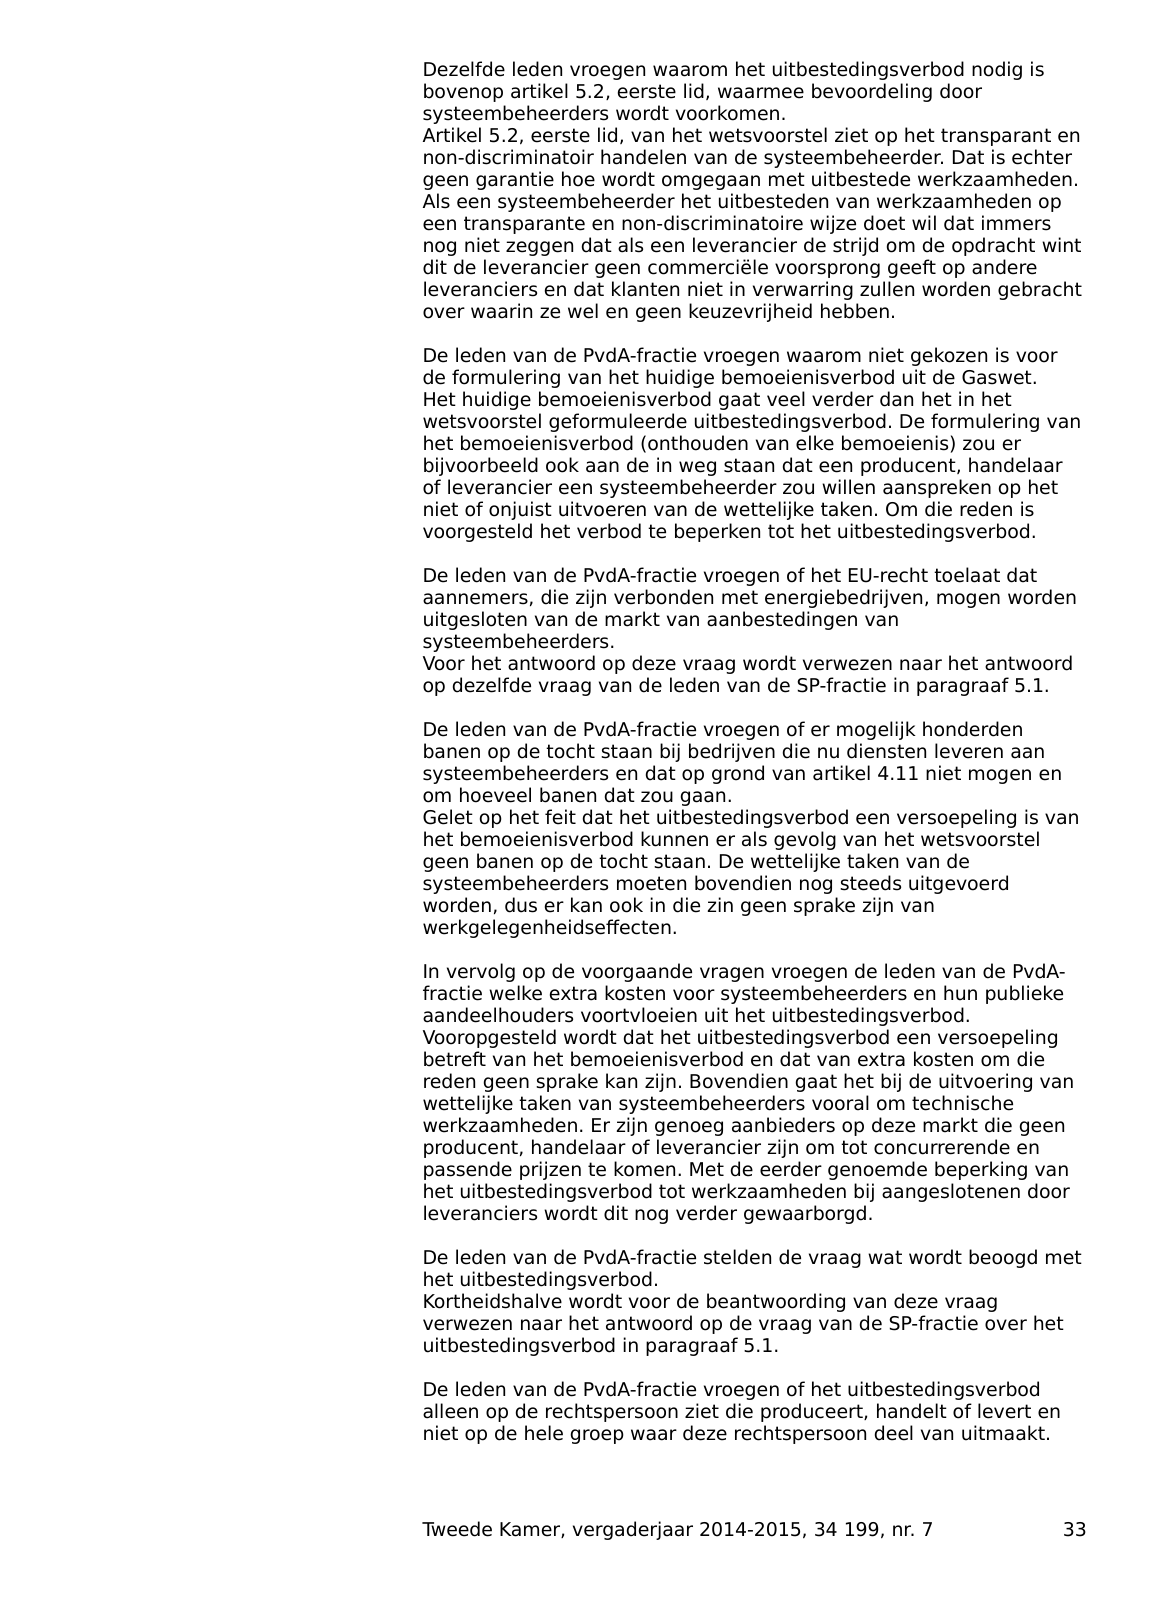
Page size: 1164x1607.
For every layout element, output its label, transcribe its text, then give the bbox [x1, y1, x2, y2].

text Kortheidshalve wordt voor de beantwoording van deze vraag verwezen naar het antwoord op de vraag van de SP-fractie over het uitbestedingsverbod in paragraaf 5.1. [422, 1291, 1087, 1357]
text Het huidige bemoeienisverbod gaat veel verder dan het in het wetsvoorstel geformuleerde uitbestedingsverbod. De formulering van het bemoeienisverbod (onthouden van elke bemoeienis) zou er bijvoorbeeld ook aan de in weg staan dat een producent, handelaar of leverancier een systeembeheerder zou willen aanspreken op het niet of onjuist uitvoeren van de wettelijke taken. Om die reden is voorgesteld het verbod te beperken tot het uitbestedingsverbod. [422, 389, 1087, 543]
text Voor het antwoord op deze vraag wordt verwezen naar het antwoord op dezelfde vraag van de leden van de SP-fractie in paragraaf 5.1. [422, 653, 1087, 697]
text Gelet op het feit dat het uitbestedingsverbod een versoepeling is van het bemoeienisverbod kunnen er als gevolg van het wetsvoorstel geen banen op de tocht staan. De wettelijke taken van de systeembeheerders moeten bovendien nog steeds uitgevoerd worden, dus er kan ook in die zin geen sprake zijn van werkgelegenheidseffecten. [422, 807, 1087, 939]
text De leden van de PvdA-fractie stelden de vraag wat wordt beoogd met het uitbestedingsverbod. [422, 1247, 1087, 1291]
text Vooropgesteld wordt dat het uitbestedingsverbod een versoepeling betreft van het bemoeienisverbod en dat van extra kosten om die reden geen sprake kan zijn. Bovendien gaat het bij de uitvoering van wettelijke taken van systeembeheerders vooral om technische werkzaamheden. Er zijn genoeg aanbieders op deze markt die geen producent, handelaar of leverancier zijn om tot concurrerende en passende prijzen te komen. Met de eerder genoemde beperking van het uitbestedingsverbod tot werkzaamheden bij aangeslotenen door leveranciers wordt dit nog verder gewaarborgd. [422, 1027, 1087, 1225]
text De leden van de PvdA-fractie vroegen of het uitbestedingsverbod alleen op de rechtspersoon ziet die produceert, handelt of levert en niet op de hele groep waar deze rechtspersoon deel van uitmaakt. [422, 1379, 1087, 1445]
text De leden van de PvdA-fractie vroegen waarom niet gekozen is voor de formulering van het huidige bemoeienisverbod uit de Gaswet. [422, 345, 1087, 389]
text Dezelfde leden vroegen waarom het uitbestedingsverbod nodig is bovenop artikel 5.2, eerste lid, waarmee bevoordeling door systeembeheerders wordt voorkomen. [422, 59, 1087, 125]
text De leden van de PvdA-fractie vroegen of er mogelijk honderden banen op de tocht staan bij bedrijven die nu diensten leveren aan systeembeheerders en dat op grond van artikel 4.11 niet mogen en om hoeveel banen dat zou gaan. [422, 719, 1087, 807]
text De leden van de PvdA-fractie vroegen of het EU-recht toelaat dat aannemers, die zijn verbonden met energiebedrijven, mogen worden uitgesloten van de markt van aanbestedingen van systeembeheerders. [422, 565, 1087, 653]
text In vervolg op de voorgaande vragen vroegen de leden van de PvdA-fractie welke extra kosten voor systeembeheerders en hun publieke aandeelhouders voortvloeien uit het uitbestedingsverbod. [422, 961, 1087, 1027]
text Artikel 5.2, eerste lid, van het wetsvoorstel ziet op het transparant en non-discriminatoir handelen van de systeembeheerder. Dat is echter geen garantie hoe wordt omgegaan met uitbestede werkzaamheden. Als een systeembeheerder het uitbesteden van werkzaamheden op een transparante en non-discriminatoire wijze doet wil dat immers nog niet zeggen dat als een leverancier de strijd om de opdracht wint dit de leverancier geen commerciële voorsprong geeft op andere leveranciers en dat klanten niet in verwarring zullen worden gebracht over waarin ze wel en geen keuzevrijheid hebben. [422, 125, 1087, 323]
